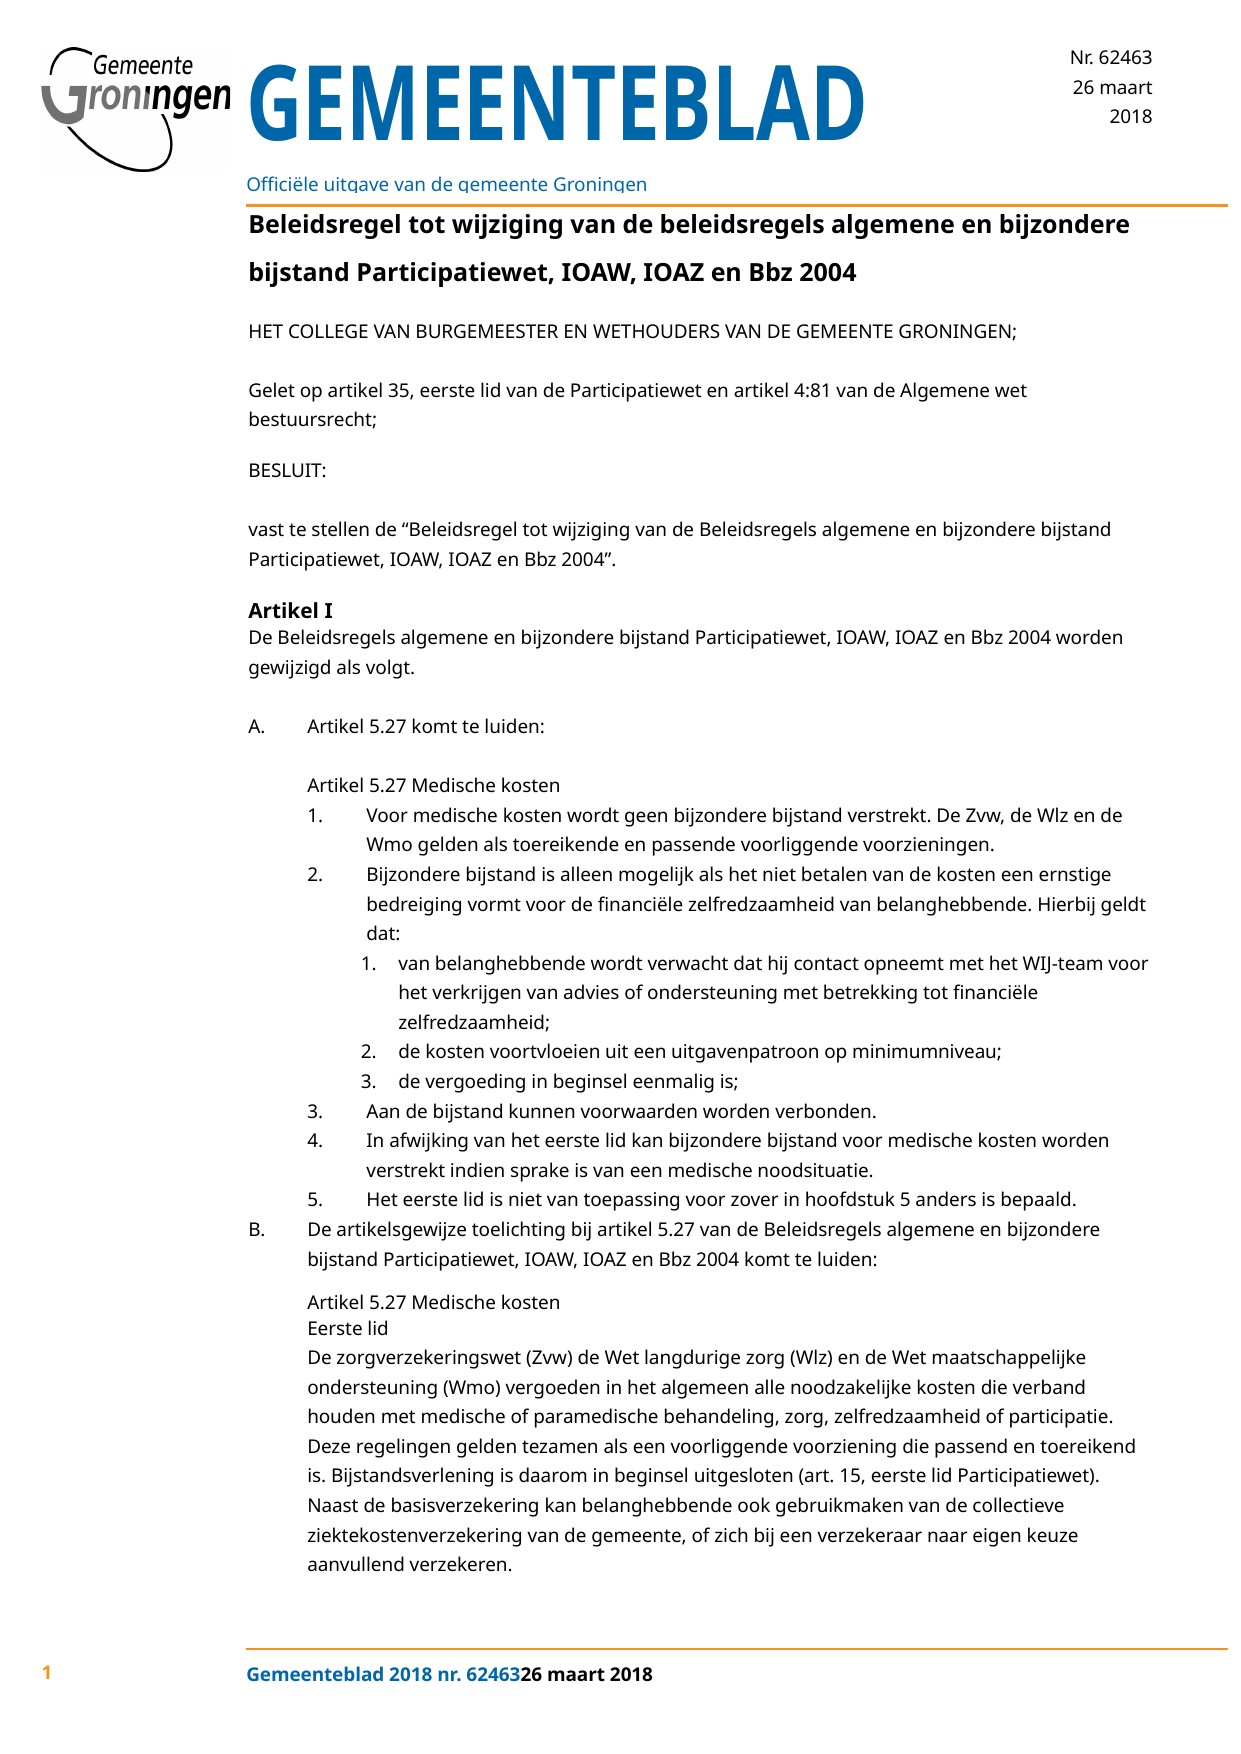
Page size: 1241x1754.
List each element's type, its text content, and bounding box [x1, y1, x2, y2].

list Artikel 5.27 komt te luiden: [248, 713, 1152, 739]
picture [41, 47, 231, 172]
list Artikel 5.27 Medische kosten [248, 772, 1152, 798]
list de vergoeding in beginsel eenmalig is; [361, 1068, 1152, 1094]
list De zorgverzekeringswet (Zvw) de Wet langdurige zorg (Wlz) en de Wet maatschappelijke ondersteuning (Wmo) vergoeden in het algemeen alle noodzakelijke kosten die verband houden met medische of paramedische behandeling, zorg, zelfredzaamheid of participatie. Deze regelingen gelden tezamen als een voorliggende voorziening die passend en toereikend is. Bijstandsverlening is daarom in beginsel uitgesloten (art. 15, eerste lid Participatiewet). Naast de basisverzekering kan belanghebbende ook gebruikmaken van de collectieve ziektekostenverzekering van de gemeente, of zich bij een verzekeraar naar eigen keuze aanvullend verzekeren. [248, 1344, 1152, 1577]
list De artikelsgewijze toelichting bij artikel 5.27 van de Beleidsregels algemene en bijzondere bijstand Participatiewet, IOAW, IOAZ en Bbz 2004 komt te luiden: [248, 1216, 1152, 1272]
list Het eerste lid is niet van toepassing voor zover in hoofdstuk 5 anders is bepaald. [307, 1187, 1152, 1212]
text Gelet op artikel 35, eerste lid van de Participatiewet en artikel 4:81 van de Algemene wet bestuursrecht; [248, 377, 1152, 432]
list Artikel 5.27 Medische kosten [248, 1289, 1152, 1315]
text BESLUIT: [248, 457, 1152, 483]
text De Beleidsregels algemene en bijzondere bijstand Participatiewet, IOAW, IOAZ en Bbz 2004 worden gewijzigd als volgt. [248, 624, 1152, 680]
list de kosten voortvloeien uit een uitgavenpatroon op minimumniveau; [361, 1039, 1152, 1064]
list In afwijking van het eerste lid kan bijzondere bijstand voor medische kosten worden verstrekt indien sprake is van een medische noodsituatie. [307, 1127, 1152, 1183]
text HET COLLEGE VAN BURGEMEESTER EN WETHOUDERS VAN DE GEMEENTE GRONINGEN; [248, 318, 1152, 344]
text Artikel I [248, 596, 1152, 624]
list Voor medische kosten wordt geen bijzondere bijstand verstrekt. De Zvw, de Wlz en de Wmo gelden als toereikende en passende voorliggende voorzieningen. [307, 802, 1152, 857]
text Beleidsregel tot wijziging van de beleidsregels algemene en bijzondere bijstand Participatiewet, IOAW, IOAZ en Bbz 2004 [248, 207, 1152, 288]
list Aan de bijstand kunnen voorwaarden worden verbonden. [307, 1098, 1152, 1124]
list Bijzondere bijstand is alleen mogelijk als het niet betalen van de kosten een ernstige bedreiging vormt voor de financiële zelfredzaamheid van belanghebbende. Hierbij geldt dat: [307, 861, 1152, 946]
list Eerste lid [248, 1315, 1152, 1340]
text vast te stellen de “Beleidsregel tot wijziging van de Beleidsregels algemene en bijzondere bijstand Participatiewet, IOAW, IOAZ en Bbz 2004”. [248, 516, 1152, 571]
list van belanghebbende wordt verwacht dat hij contact opneemt met het WIJ-team voor het verkrijgen van advies of ondersteuning met betrekking tot financiële zelfredzaamheid; [361, 950, 1152, 1035]
